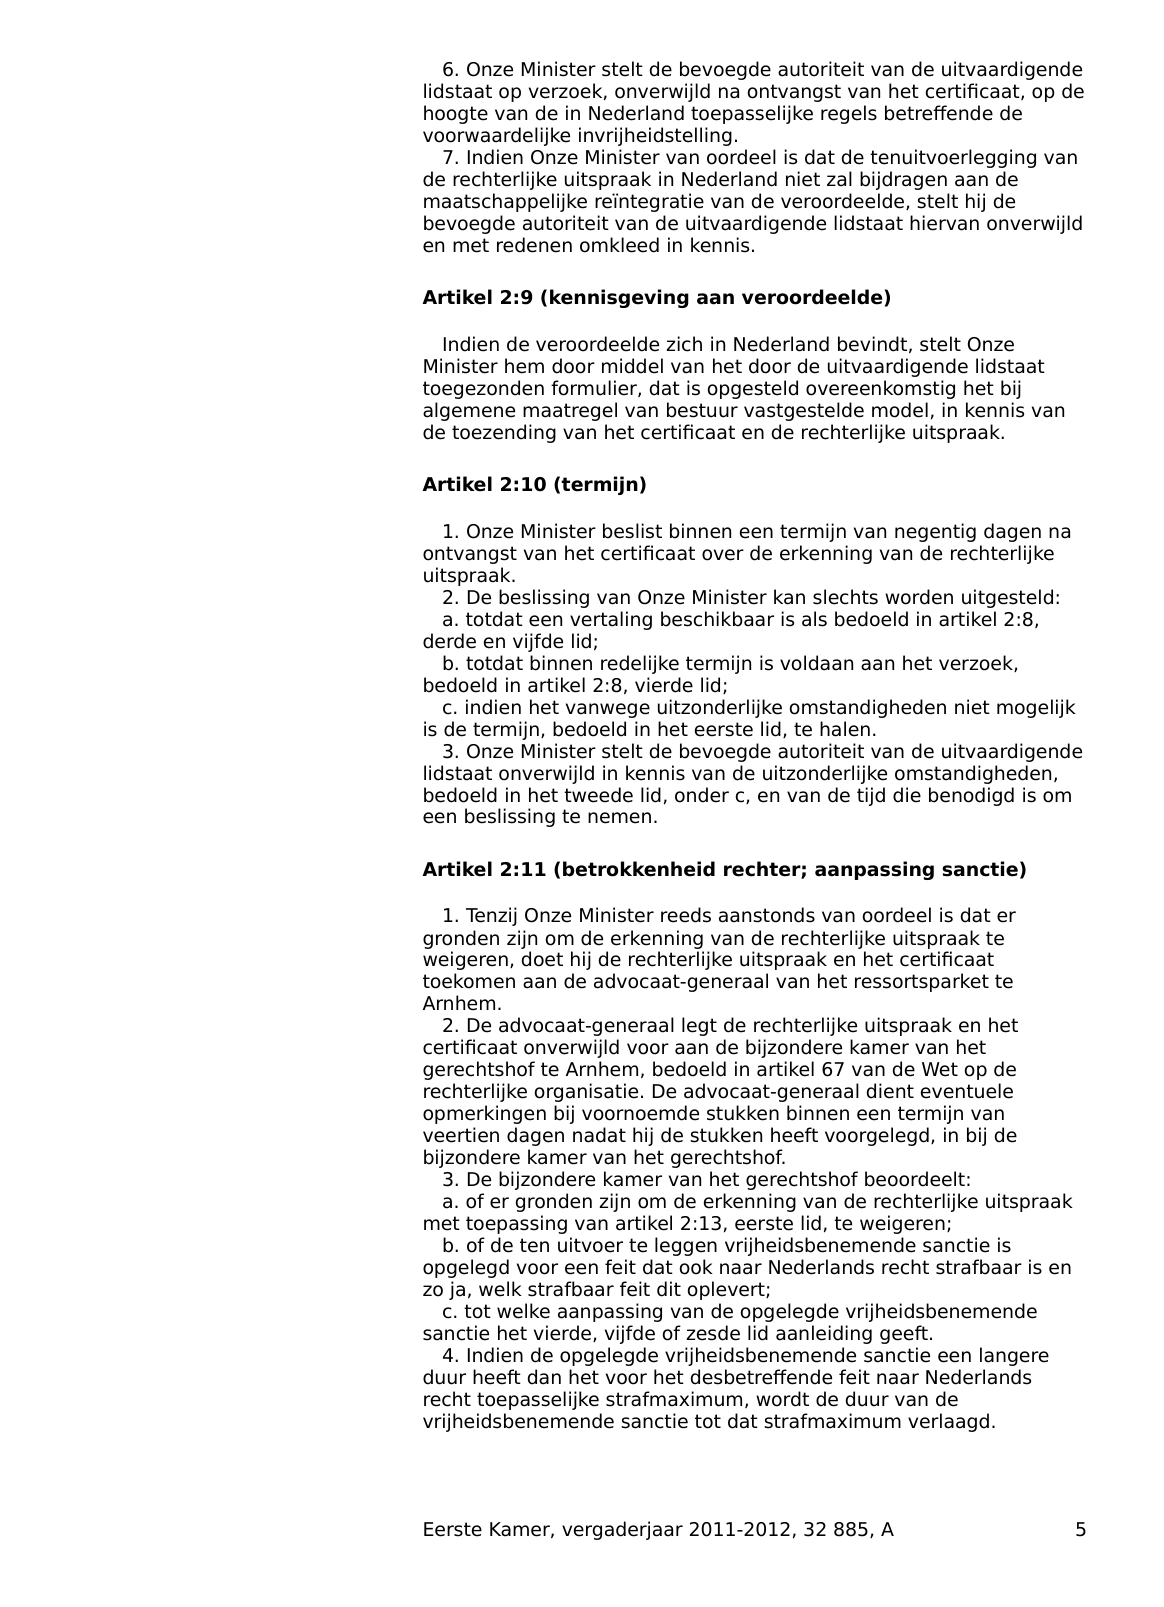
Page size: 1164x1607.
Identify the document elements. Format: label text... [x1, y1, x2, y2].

text 3. De bijzondere kamer van het gerechtshof beoordeelt: [422, 1169, 1087, 1191]
text 2. De beslissing van Onze Minister kan slechts worden uitgesteld: [422, 587, 1087, 609]
text 3. Onze Minister stelt de bevoegde autoriteit van de uitvaardigende lidstaat onverwijld in kennis van de uitzonderlijke omstandigheden, bedoeld in het tweede lid, onder c, en van de tijd die benodigd is om een beslissing te nemen. [422, 741, 1087, 828]
text 1. Onze Minister beslist binnen een termijn van negentig dagen na ontvangst van het certificaat over de erkenning van de rechterlijke uitspraak. [422, 521, 1087, 587]
text a. of er gronden zijn om de erkenning van de rechterlijke uitspraak met toepassing van artikel 2:13, eerste lid, te weigeren; [422, 1191, 1087, 1235]
text 4. Indien de opgelegde vrijheidsbenemende sanctie een langere duur heeft dan het voor het desbetreffende feit naar Nederlands recht toepasselijke strafmaximum, wordt de duur van de vrijheidsbenemende sanctie tot dat strafmaximum verlaagd. [422, 1345, 1087, 1433]
text c. indien het vanwege uitzonderlijke omstandigheden niet mogelijk is de termijn, bedoeld in het eerste lid, te halen. [422, 697, 1087, 741]
text 1. Tenzij Onze Minister reeds aanstonds van oordeel is dat er gronden zijn om de erkenning van de rechterlijke uitspraak te weigeren, doet hij de rechterlijke uitspraak en het certificaat toekomen aan de advocaat-generaal van het ressortsparket te Arnhem. [422, 905, 1087, 1015]
text b. of de ten uitvoer te leggen vrijheidsbenemende sanctie is opgelegd voor een feit dat ook naar Nederlands recht strafbaar is en zo ja, welk strafbaar feit dit oplevert; [422, 1235, 1087, 1301]
text 7. Indien Onze Minister van oordeel is dat de tenuitvoerlegging van de rechterlijke uitspraak in Nederland niet zal bijdragen aan de maatschappelijke reïntegratie van de veroordeelde, stelt hij de bevoegde autoriteit van de uitvaardigende lidstaat hiervan onverwijld en met redenen omkleed in kennis. [422, 147, 1087, 257]
text 6. Onze Minister stelt de bevoegde autoriteit van de uitvaardigende lidstaat op verzoek, onverwijld na ontvangst van het certificaat, op de hoogte van de in Nederland toepasselijke regels betreffende de voorwaardelijke invrijheidstelling. [422, 59, 1087, 147]
text Indien de veroordeelde zich in Nederland bevindt, stelt Onze Minister hem door middel van het door de uitvaardigende lidstaat toegezonden formulier, dat is opgesteld overeenkomstig het bij algemene maatregel van bestuur vastgestelde model, in kennis van de toezending van het certificaat en de rechterlijke uitspraak. [422, 334, 1087, 444]
text c. tot welke aanpassing van de opgelegde vrijheidsbenemende sanctie het vierde, vijfde of zesde lid aanleiding geeft. [422, 1301, 1087, 1345]
subtitle Artikel 2:10 (termijn) [422, 474, 1087, 496]
subtitle Artikel 2:9 (kennisgeving aan veroordeelde) [422, 287, 1087, 309]
subtitle Artikel 2:11 (betrokkenheid rechter; aanpassing sanctie) [422, 858, 1087, 880]
text b. totdat binnen redelijke termijn is voldaan aan het verzoek, bedoeld in artikel 2:8, vierde lid; [422, 653, 1087, 697]
text a. totdat een vertaling beschikbaar is als bedoeld in artikel 2:8, derde en vijfde lid; [422, 609, 1087, 653]
text 2. De advocaat-generaal legt de rechterlijke uitspraak en het certificaat onverwijld voor aan de bijzondere kamer van het gerechtshof te Arnhem, bedoeld in artikel 67 van de Wet op de rechterlijke organisatie. De advocaat-generaal dient eventuele opmerkingen bij voornoemde stukken binnen een termijn van veertien dagen nadat hij de stukken heeft voorgelegd, in bij de bijzondere kamer van het gerechtshof. [422, 1015, 1087, 1169]
